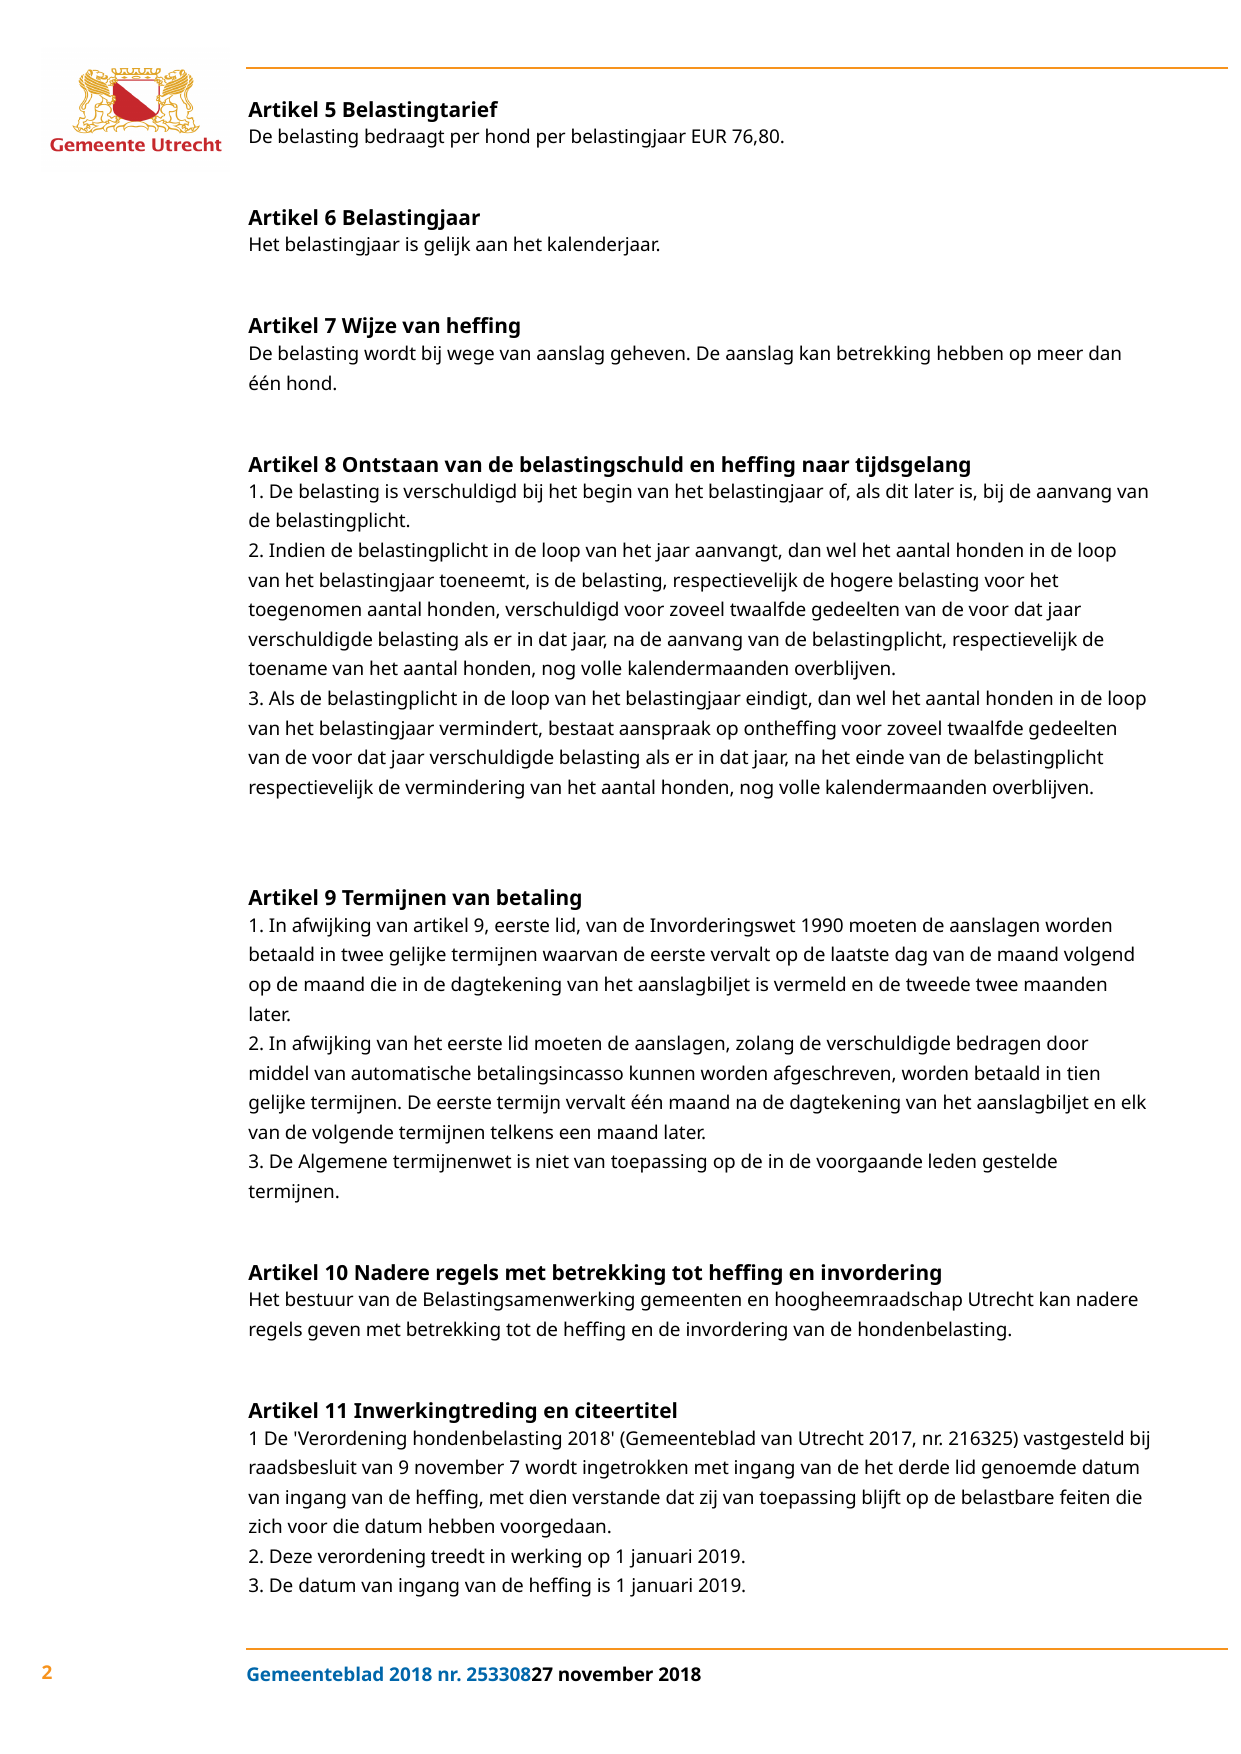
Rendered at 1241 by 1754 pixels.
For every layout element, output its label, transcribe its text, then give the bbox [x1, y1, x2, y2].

text Het belastingjaar is gelijk aan het kalenderjaar. [248, 232, 1152, 257]
text 2. Indien de belastingplicht in de loop van het jaar aanvangt, dan wel het aantal honden in de loop van het belastingjaar toeneemt, is de belasting, respectievelijk de hogere belasting voor het toegenomen aantal honden, verschuldigd voor zoveel twaalfde gedeelten van de voor dat jaar verschuldigde belasting als er in dat jaar, na de aanvang van de belastingplicht, respectievelijk de toename van het aantal honden, nog volle kalendermaanden overblijven. [248, 537, 1152, 681]
text Artikel 5 Belastingtarief [248, 95, 1152, 123]
text 2. Deze verordening treedt in werking op 1 januari 2019. [248, 1543, 1152, 1569]
text Het bestuur van de Belastingsamenwerking gemeenten en hoogheemraadschap Utrecht kan nadere regels geven met betrekking tot de heffing en de invordering van de hondenbelasting. [248, 1287, 1152, 1342]
text Artikel 6 Belastingjaar [248, 203, 1152, 232]
text 1. In afwijking van artikel 9, eerste lid, van de Invorderingswet 1990 moeten de aanslagen worden betaald in twee gelijke termijnen waarvan de eerste vervalt op de laatste dag van de maand volgend op de maand die in de dagtekening van het aanslagbiljet is vermeld en de tweede twee maanden later. [248, 912, 1152, 1026]
text De belasting wordt bij wege van aanslag geheven. De aanslag kan betrekking hebben op meer dan één hond. [248, 340, 1152, 395]
picture [41, 47, 231, 172]
text 2. In afwijking van het eerste lid moeten de aanslagen, zolang de verschuldigde bedragen door middel van automatische betalingsincasso kunnen worden afgeschreven, worden betaald in tien gelijke termijnen. De eerste termijn vervalt één maand na de dagtekening van het aanslagbiljet en elk van de volgende termijnen telkens een maand later. [248, 1030, 1152, 1145]
text Artikel 8 Ontstaan van de belastingschuld en heffing naar tijdsgelang [248, 450, 1152, 478]
text 3. De Algemene termijnenwet is niet van toepassing op de in de voorgaande leden gestelde termijnen. [248, 1149, 1152, 1204]
text Artikel 9 Termijnen van betaling [248, 883, 1152, 912]
text Artikel 11 Inwerkingtreding en citeertitel [248, 1396, 1152, 1425]
text 1. De belasting is verschuldigd bij het begin van het belastingjaar of, als dit later is, bij de aanvang van de belastingplicht. [248, 478, 1152, 533]
text 3. Als de belastingplicht in de loop van het belastingjaar eindigt, dan wel het aantal honden in de loop van het belastingjaar vermindert, bestaat aanspraak op ontheffing voor zoveel twaalfde gedeelten van de voor dat jaar verschuldigde belasting als er in dat jaar, na het einde van de belastingplicht respectievelijk de vermindering van het aantal honden, nog volle kalendermaanden overblijven. [248, 685, 1152, 800]
text De belasting bedraagt per hond per belastingjaar EUR 76,80. [248, 123, 1152, 149]
text 1 De 'Verordening hondenbelasting 2018' (Gemeenteblad van Utrecht 2017, nr. 216325) vastgesteld bij raadsbesluit van 9 november 7 wordt ingetrokken met ingang van de het derde lid genoemde datum van ingang van de heffing, met dien verstande dat zij van toepassing blijft op de belastbare feiten die zich voor die datum hebben voorgedaan. [248, 1425, 1152, 1539]
text 3. De datum van ingang van de heffing is 1 januari 2019. [248, 1573, 1152, 1598]
text Artikel 10 Nadere regels met betrekking tot heffing en invordering [248, 1258, 1152, 1287]
text Artikel 7 Wijze van heffing [248, 312, 1152, 340]
